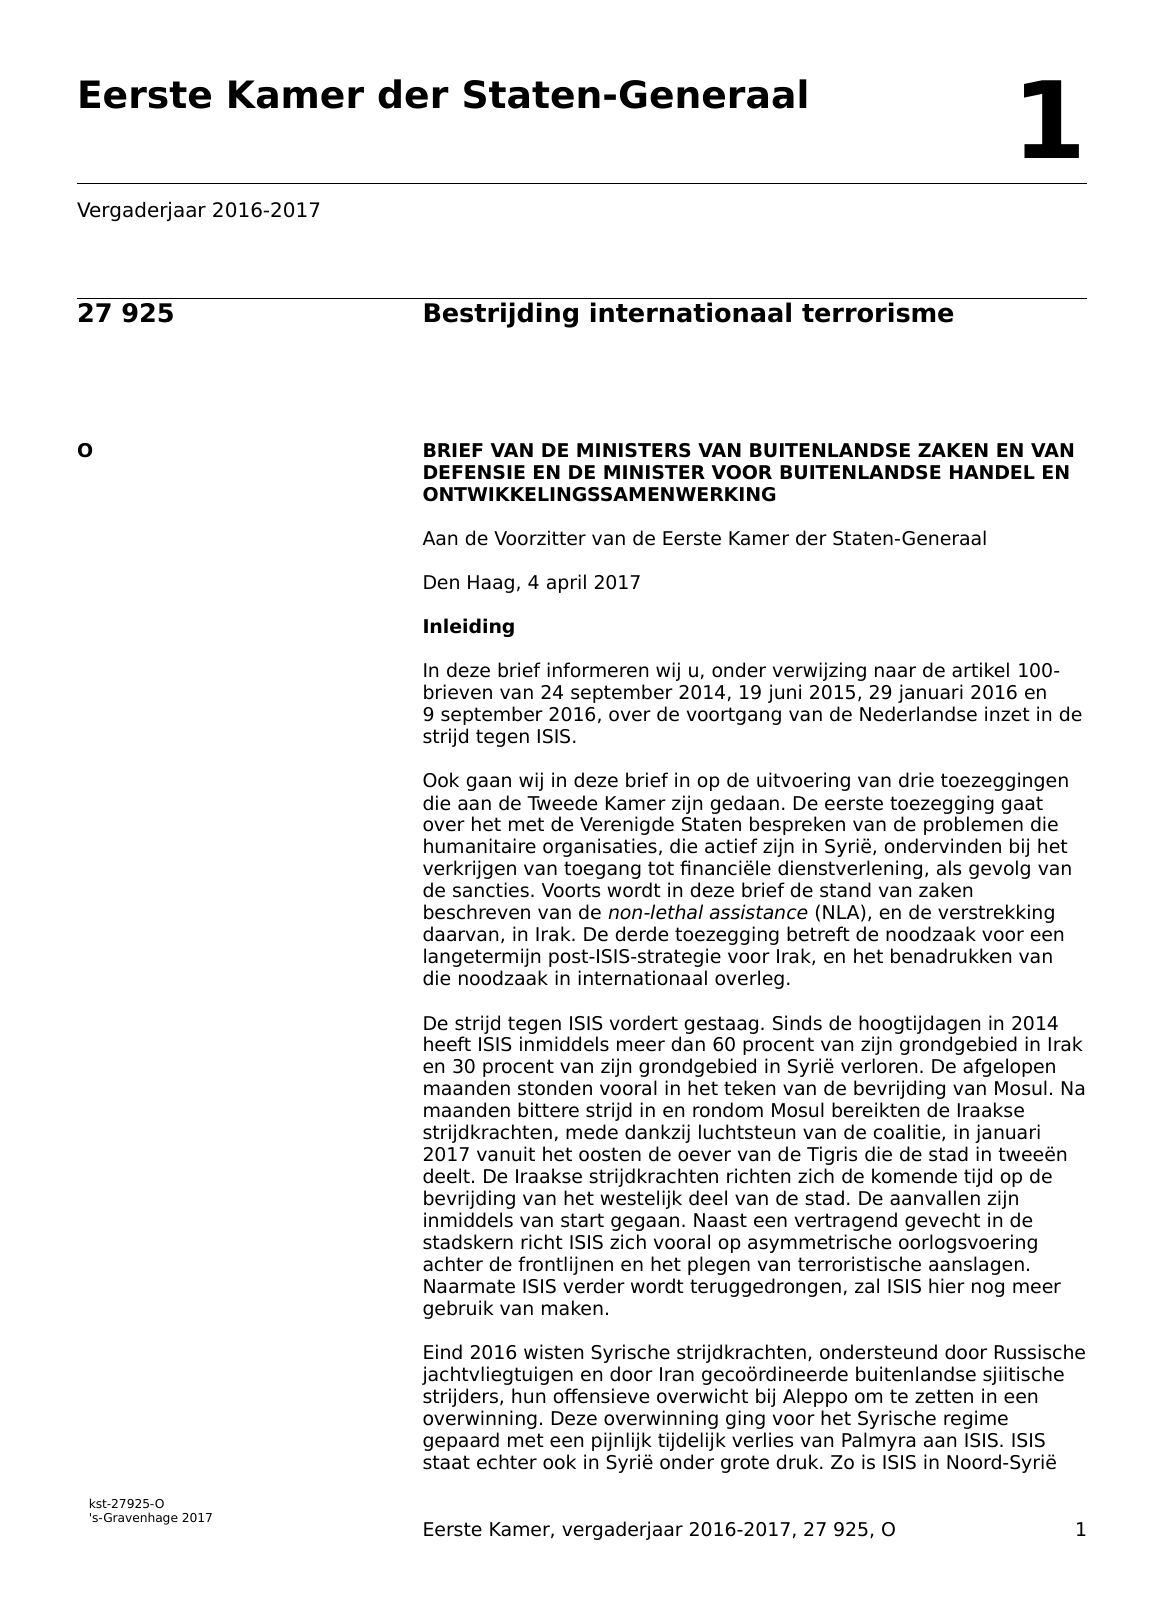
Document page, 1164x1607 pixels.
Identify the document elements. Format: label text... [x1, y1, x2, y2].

text Den Haag, 4 april 2017 [422, 572, 1087, 594]
text 's-Gravenhage 2017 [88, 1511, 323, 1525]
subtitle 27 925 Bestrijding internationaal terrorisme [77, 299, 1087, 329]
subtitle Inleiding [422, 616, 1087, 638]
text Ook gaan wij in deze brief in op de uitvoering van drie toezeggingen die aan de Tweede Kamer zijn gedaan. De eerste toezegging gaat over het met de Verenigde Staten bespreken van de problemen die humanitaire organisaties, die actief zijn in Syrië, ondervinden bij het verkrijgen van toegang tot financiële dienstverlening, als gevolg van de sancties. Voorts wordt in deze brief de stand van zaken beschreven van de non-lethal assistance (NLA), en de verstrekking daarvan, in Irak. De derde toezegging betreft de noodzaak voor een langetermijn post-ISIS-strategie voor Irak, en het benadrukken van die noodzaak in internationaal overleg. [422, 770, 1087, 990]
subtitle O BRIEF VAN DE MINISTERS VAN BUITENLANDSE ZAKEN EN VAN DEFENSIE EN DE MINISTER VOOR BUITENLANDSE HANDEL EN ONTWIKKELINGSSAMENWERKING [77, 440, 1087, 506]
table_header Eerste Kamer der Staten-Generaal [77, 59, 886, 183]
text Aan de Voorzitter van de Eerste Kamer der Staten-Generaal [422, 528, 1087, 550]
table_cell Vergaderjaar 2016-2017 [77, 184, 1087, 298]
text Eind 2016 wisten Syrische strijdkrachten, ondersteund door Russische jachtvliegtuigen en door Iran gecoördineerde buitenlandse sjiitische strijders, hun offensieve overwicht bij Aleppo om te zetten in een overwinning. Deze overwinning ging voor het Syrische regime gepaard met een pijnlijk tijdelijk verlies van Palmyra aan ISIS. ISIS staat echter ook in Syrië onder grote druk. Zo is ISIS in Noord-Syrië [422, 1342, 1087, 1474]
text kst-27925-O [88, 1497, 323, 1511]
text In deze brief informeren wij u, onder verwijzing naar de artikel 100-brieven van 24 september 2014, 19 juni 2015, 29 januari 2016 en 9 september 2016, over de voortgang van de Nederlandse inzet in de strijd tegen ISIS. [422, 660, 1087, 748]
table_header 1 [886, 59, 1087, 183]
text De strijd tegen ISIS vordert gestaag. Sinds de hoogtijdagen in 2014 heeft ISIS inmiddels meer dan 60 procent van zijn grondgebied in Irak en 30 procent van zijn grondgebied in Syrië verloren. De afgelopen maanden stonden vooral in het teken van de bevrijding van Mosul. Na maanden bittere strijd in en rondom Mosul bereikten de Iraakse strijdkrachten, mede dankzij luchtsteun van de coalitie, in januari 2017 vanuit het oosten de oever van de Tigris die de stad in tweeën deelt. De Iraakse strijdkrachten richten zich de komende tijd op de bevrijding van het westelijk deel van de stad. De aanvallen zijn inmiddels van start gegaan. Naast een vertragend gevecht in de stadskern richt ISIS zich vooral op asymmetrische oorlogsvoering achter de frontlijnen en het plegen van terroristische aanslagen. Naarmate ISIS verder wordt teruggedrongen, zal ISIS hier nog meer gebruik van maken. [422, 1012, 1087, 1320]
